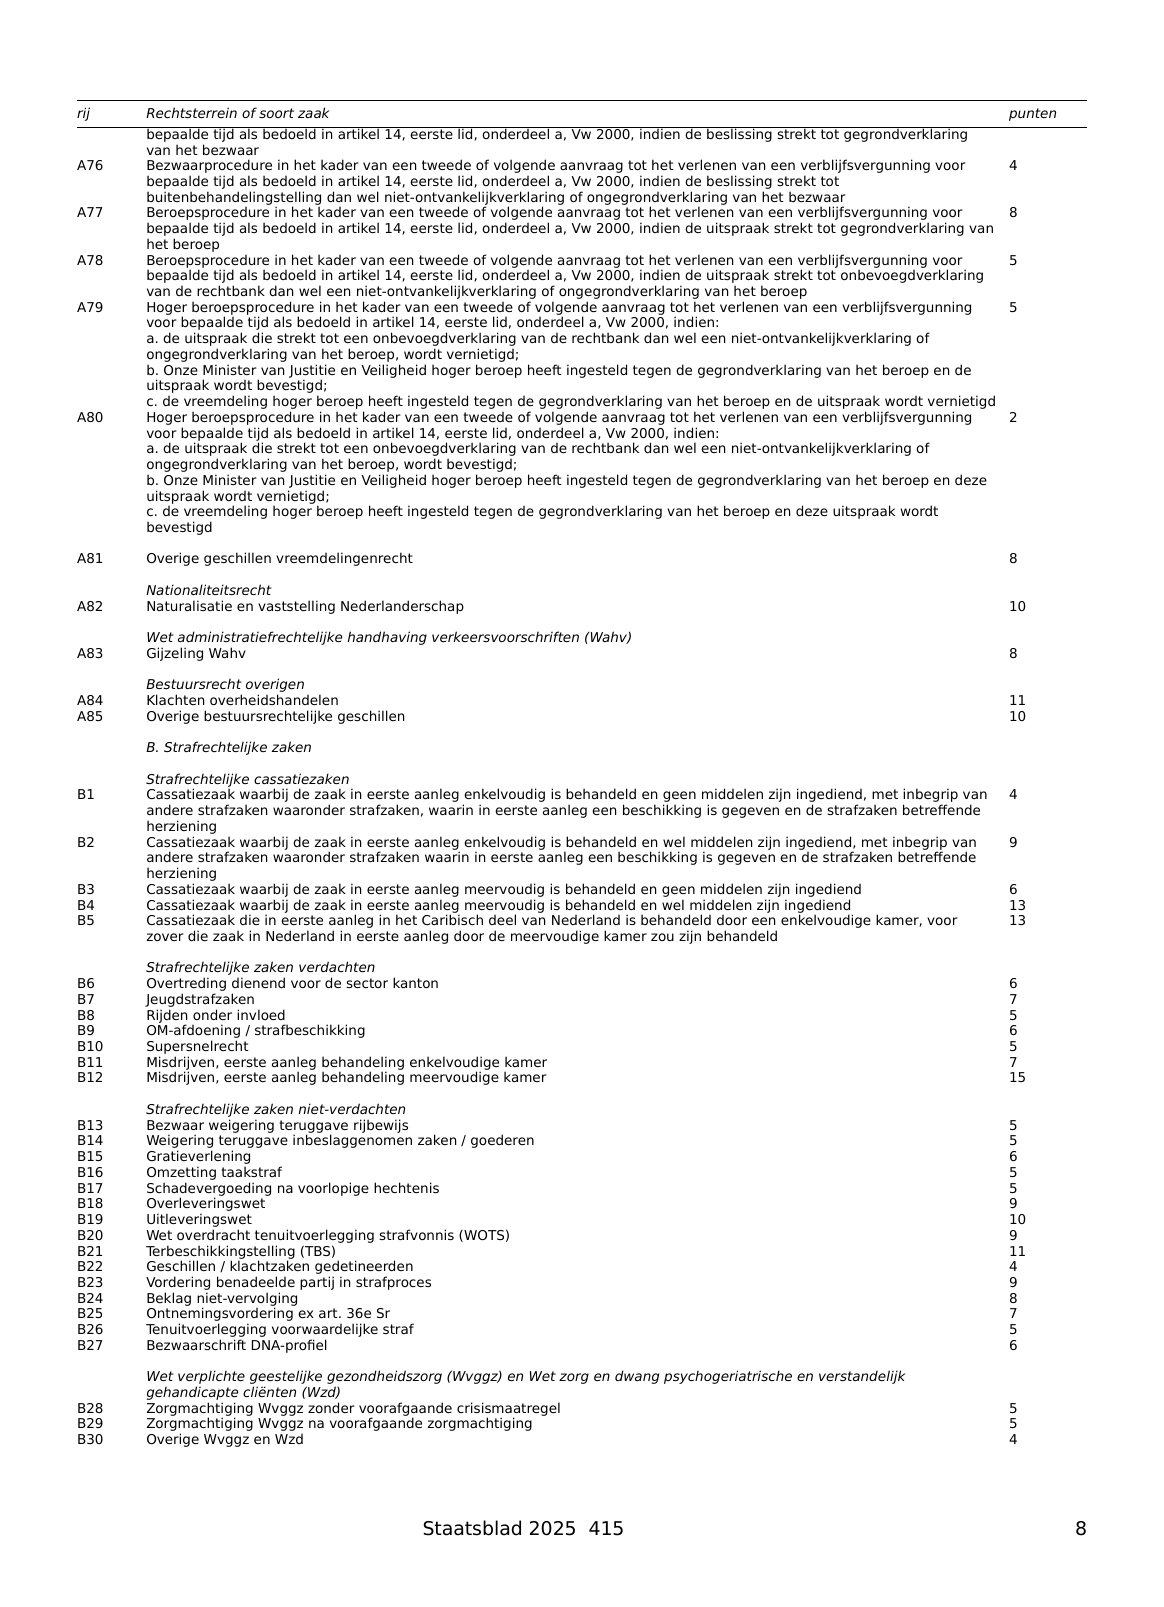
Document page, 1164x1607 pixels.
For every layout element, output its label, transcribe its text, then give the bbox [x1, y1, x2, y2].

table_cell [77, 630, 140, 646]
table_cell [77, 756, 140, 771]
table_cell [140, 614, 1003, 630]
table_cell 5 [1003, 1322, 1087, 1338]
table_cell [77, 1354, 140, 1369]
table_cell 10 [1003, 599, 1087, 614]
table_cell B. Strafrechtelijke zaken [140, 740, 1003, 756]
table_cell 9 [1003, 1196, 1087, 1212]
table_cell 9 [1003, 1275, 1087, 1291]
table_cell 8 [1003, 646, 1087, 661]
table_cell 5 [1003, 1180, 1087, 1196]
table_cell Bezwaarprocedure in het kader van een tweede of volgende aanvraag tot het verlenen van een verblijfsvergunning voor bepaalde tijd als bedoeld in artikel 14, eerste lid, onderdeel a, Vw 2000, indien de beslissing strekt tot buitenbehandelingstelling dan wel niet-ontvankelijkverklaring of ongegrondverklaring van het bezwaar [140, 158, 1003, 205]
table_cell 15 [1003, 1070, 1087, 1086]
table_cell B9 [77, 1023, 140, 1039]
table_cell [77, 583, 140, 598]
table_cell [77, 724, 140, 740]
table_cell [77, 771, 140, 787]
table_cell Hoger beroepsprocedure in het kader van een tweede of volgende aanvraag tot het verlenen van een verblijfsvergunning voor bepaalde tijd als bedoeld in artikel 14, eerste lid, onderdeel a, Vw 2000, indien: a. de uitspraak die strekt tot een onbevoegdverklaring van de rechtbank dan wel een niet-ontvankelijkverklaring of ongegrondverklaring van het beroep, wordt bevestigd; b. Onze Minister van Justitie en Veiligheid hoger beroep heeft ingesteld tegen de gegrondverklaring van het beroep en deze uitspraak wordt vernietigd; c. de vreemdeling hoger beroep heeft ingesteld tegen de gegrondverklaring van het beroep en deze uitspraak wordt bevestigd [140, 410, 1003, 536]
table_cell Overtreding dienend voor de sector kanton [140, 976, 1003, 992]
table_cell [1003, 724, 1087, 740]
table_cell 6 [1003, 1338, 1087, 1353]
table_cell [1003, 614, 1087, 630]
table_cell [77, 661, 140, 677]
table_cell 7 [1003, 1306, 1087, 1322]
table_cell Gratieverlening [140, 1149, 1003, 1165]
table_cell Bezwaarschrift DNA-profiel [140, 1338, 1003, 1353]
table_cell Schadevergoeding na voorlopige hechtenis [140, 1180, 1003, 1196]
table_cell [77, 614, 140, 630]
table_cell A78 [77, 253, 140, 299]
table_cell B28 [77, 1401, 140, 1416]
table_cell [77, 1369, 140, 1401]
table_cell 8 [1003, 1291, 1087, 1306]
table_cell [1003, 756, 1087, 771]
table_cell Jeugdstrafzaken [140, 992, 1003, 1007]
table_cell B15 [77, 1149, 140, 1165]
table_cell 5 [1003, 253, 1087, 299]
table_cell [77, 1448, 140, 1463]
table_cell 11 [1003, 1243, 1087, 1259]
table_cell 7 [1003, 992, 1087, 1007]
table_cell 4 [1003, 1259, 1087, 1275]
table_cell B2 [77, 834, 140, 882]
table_cell B5 [77, 913, 140, 944]
table_cell 4 [1003, 1432, 1087, 1448]
table_cell 9 [1003, 1228, 1087, 1243]
table_cell B26 [77, 1322, 140, 1338]
table_cell Omzetting taakstraf [140, 1165, 1003, 1180]
table_cell [140, 724, 1003, 740]
table_cell Wet administratiefrechtelijke handhaving verkeersvoorschriften (Wahv) [140, 630, 1003, 646]
table_cell B14 [77, 1133, 140, 1149]
table_cell A85 [77, 709, 140, 724]
table_cell Naturalisatie en vaststelling Nederlanderschap [140, 599, 1003, 614]
table_cell B7 [77, 992, 140, 1007]
table_cell 4 [1003, 158, 1087, 205]
table_cell Uitleveringswet [140, 1212, 1003, 1228]
table_cell [140, 1086, 1003, 1102]
table_cell 8 [1003, 551, 1087, 567]
table_cell A76 [77, 158, 140, 205]
table_cell B25 [77, 1306, 140, 1322]
table_cell [140, 536, 1003, 551]
table_cell Strafrechtelijke zaken niet-verdachten [140, 1102, 1003, 1117]
table_cell 5 [1003, 1039, 1087, 1054]
table_cell 11 [1003, 693, 1087, 708]
table_cell B10 [77, 1039, 140, 1054]
table_cell A83 [77, 646, 140, 661]
table_cell [1003, 536, 1087, 551]
table_cell Strafrechtelijke zaken verdachten [140, 960, 1003, 976]
table_cell Tenuitvoerlegging voorwaardelijke straf [140, 1322, 1003, 1338]
table_cell Zorgmachtiging Wvggz zonder voorafgaande crisismaatregel [140, 1401, 1003, 1416]
table_cell Hoger beroepsprocedure in het kader van een tweede of volgende aanvraag tot het verlenen van een verblijfsvergunning voor bepaalde tijd als bedoeld in artikel 14, eerste lid, onderdeel a, Vw 2000, indien: a. de uitspraak die strekt tot een onbevoegdverklaring van de rechtbank dan wel een niet-ontvankelijkverklaring of ongegrondverklaring van het beroep, wordt vernietigd; b. Onze Minister van Justitie en Veiligheid hoger beroep heeft ingesteld tegen de gegrondverklaring van het beroep en de uitspraak wordt bevestigd; c. de vreemdeling hoger beroep heeft ingesteld tegen de gegrondverklaring van het beroep en de uitspraak wordt vernietigd [140, 300, 1003, 410]
table_cell Gijzeling Wahv [140, 646, 1003, 661]
table_cell B29 [77, 1416, 140, 1432]
table_cell [1003, 583, 1087, 598]
table_cell Klachten overheidshandelen [140, 693, 1003, 708]
table_cell Supersnelrecht [140, 1039, 1003, 1054]
table_cell Ontnemingsvordering ex art. 36e Sr [140, 1306, 1003, 1322]
table_header rij [77, 101, 140, 127]
table_cell Overige bestuursrechtelijke geschillen [140, 709, 1003, 724]
table_cell Beklag niet-vervolging [140, 1291, 1003, 1306]
table_cell [1003, 1448, 1087, 1463]
table_cell B24 [77, 1291, 140, 1306]
table_cell 6 [1003, 882, 1087, 897]
table_cell Zorgmachtiging Wvggz na voorafgaande zorgmachtiging [140, 1416, 1003, 1432]
table_header Rechtsterrein of soort zaak [140, 101, 1003, 127]
table_cell [1003, 945, 1087, 960]
table_cell [140, 567, 1003, 583]
table_cell [77, 960, 140, 976]
table_cell 13 [1003, 897, 1087, 913]
table_cell [77, 740, 140, 756]
table_cell [1003, 771, 1087, 787]
table_cell 9 [1003, 834, 1087, 882]
table_cell A79 [77, 300, 140, 410]
table_cell [1003, 1102, 1087, 1117]
table_cell 6 [1003, 1149, 1087, 1165]
table_cell 10 [1003, 709, 1087, 724]
table_cell Overige geschillen vreemdelingenrecht [140, 551, 1003, 567]
table_cell Terbeschikkingstelling (TBS) [140, 1243, 1003, 1259]
table_cell Nationaliteitsrecht [140, 583, 1003, 598]
table_cell [1003, 128, 1087, 158]
table_cell [140, 1448, 1003, 1463]
table_cell Strafrechtelijke cassatiezaken [140, 771, 1003, 787]
table_cell B27 [77, 1338, 140, 1353]
table_cell 2 [1003, 410, 1087, 536]
table_cell B3 [77, 882, 140, 897]
table_cell 5 [1003, 1008, 1087, 1023]
table_cell Vordering benadeelde partij in strafproces [140, 1275, 1003, 1291]
table_cell bepaalde tijd als bedoeld in artikel 14, eerste lid, onderdeel a, Vw 2000, indien de beslissing strekt tot gegrondverklaring van het bezwaar [140, 128, 1003, 158]
table_cell 4 [1003, 787, 1087, 834]
table_cell [77, 945, 140, 960]
table_cell 5 [1003, 1165, 1087, 1180]
table_cell A81 [77, 551, 140, 567]
table_cell 5 [1003, 300, 1087, 410]
table_cell 6 [1003, 1023, 1087, 1039]
table_cell 7 [1003, 1055, 1087, 1070]
table_cell OM-afdoening / strafbeschikking [140, 1023, 1003, 1039]
table_cell Bezwaar weigering teruggave rijbewijs [140, 1118, 1003, 1133]
table_cell Overige Wvggz en Wzd [140, 1432, 1003, 1448]
table_cell B4 [77, 897, 140, 913]
table_cell A84 [77, 693, 140, 708]
table_cell B1 [77, 787, 140, 834]
table_cell B18 [77, 1196, 140, 1212]
table_cell Beroepsprocedure in het kader van een tweede of volgende aanvraag tot het verlenen van een verblijfsvergunning voor bepaalde tijd als bedoeld in artikel 14, eerste lid, onderdeel a, Vw 2000, indien de uitspraak strekt tot onbevoegdverklaring van de rechtbank dan wel een niet-ontvankelijkverklaring of ongegrondverklaring van het beroep [140, 253, 1003, 299]
table_cell B30 [77, 1432, 140, 1448]
table_cell 5 [1003, 1133, 1087, 1149]
table_cell Misdrijven, eerste aanleg behandeling enkelvoudige kamer [140, 1055, 1003, 1070]
table_cell [1003, 630, 1087, 646]
table_cell Wet overdracht tenuitvoerlegging strafvonnis (WOTS) [140, 1228, 1003, 1243]
table_cell [1003, 960, 1087, 976]
table_cell B23 [77, 1275, 140, 1291]
table_cell B6 [77, 976, 140, 992]
table_cell [1003, 567, 1087, 583]
table_cell Weigering teruggave inbeslaggenomen zaken / goederen [140, 1133, 1003, 1149]
table_cell Rijden onder invloed [140, 1008, 1003, 1023]
table_cell 10 [1003, 1212, 1087, 1228]
table_cell B13 [77, 1118, 140, 1133]
table_cell B19 [77, 1212, 140, 1228]
table_cell Misdrijven, eerste aanleg behandeling meervoudige kamer [140, 1070, 1003, 1086]
table_cell [77, 1086, 140, 1102]
table_cell A77 [77, 205, 140, 252]
table_cell [1003, 661, 1087, 677]
table_cell 5 [1003, 1118, 1087, 1133]
table_cell Bestuursrecht overigen [140, 677, 1003, 693]
table_cell Cassatiezaak waarbij de zaak in eerste aanleg meervoudig is behandeld en geen middelen zijn ingediend [140, 882, 1003, 897]
table_cell 13 [1003, 913, 1087, 944]
table_cell 8 [1003, 205, 1087, 252]
table_cell [1003, 677, 1087, 693]
table_cell [140, 945, 1003, 960]
table_cell Overleveringswet [140, 1196, 1003, 1212]
table_header punten [1003, 101, 1087, 127]
table_cell [77, 567, 140, 583]
table_cell 6 [1003, 976, 1087, 992]
table_cell [140, 756, 1003, 771]
table_cell [1003, 1354, 1087, 1369]
table_cell Cassatiezaak waarbij de zaak in eerste aanleg meervoudig is behandeld en wel middelen zijn ingediend [140, 897, 1003, 913]
table_cell [77, 536, 140, 551]
table_cell Cassatiezaak die in eerste aanleg in het Caribisch deel van Nederland is behandeld door een enkelvoudige kamer, voor zover die zaak in Nederland in eerste aanleg door de meervoudige kamer zou zijn behandeld [140, 913, 1003, 944]
table_cell B12 [77, 1070, 140, 1086]
table_cell Geschillen / klachtzaken gedetineerden [140, 1259, 1003, 1275]
table_cell B17 [77, 1180, 140, 1196]
table_cell [77, 128, 140, 158]
table_cell 5 [1003, 1401, 1087, 1416]
table_cell [1003, 740, 1087, 756]
table_cell [77, 677, 140, 693]
table_cell B11 [77, 1055, 140, 1070]
table_cell [1003, 1369, 1087, 1401]
table_cell [1003, 1086, 1087, 1102]
table_cell [140, 661, 1003, 677]
table_cell Wet verplichte geestelijke gezondheidszorg (Wvggz) en Wet zorg en dwang psychogeriatrische en verstandelijk gehandicapte cliënten (Wzd) [140, 1369, 1003, 1401]
table_cell 5 [1003, 1416, 1087, 1432]
table_cell B22 [77, 1259, 140, 1275]
table_cell B21 [77, 1243, 140, 1259]
table_cell A80 [77, 410, 140, 536]
table_cell B20 [77, 1228, 140, 1243]
table_cell [77, 1102, 140, 1117]
table_cell B8 [77, 1008, 140, 1023]
table_cell B16 [77, 1165, 140, 1180]
table_cell Beroepsprocedure in het kader van een tweede of volgende aanvraag tot het verlenen van een verblijfsvergunning voor bepaalde tijd als bedoeld in artikel 14, eerste lid, onderdeel a, Vw 2000, indien de uitspraak strekt tot gegrondverklaring van het beroep [140, 205, 1003, 252]
table_cell Cassatiezaak waarbij de zaak in eerste aanleg enkelvoudig is behandeld en geen middelen zijn ingediend, met inbegrip van andere strafzaken waaronder strafzaken, waarin in eerste aanleg een beschikking is gegeven en de strafzaken betreffende herziening [140, 787, 1003, 834]
table_cell Cassatiezaak waarbij de zaak in eerste aanleg enkelvoudig is behandeld en wel middelen zijn ingediend, met inbegrip van andere strafzaken waaronder strafzaken waarin in eerste aanleg een beschikking is gegeven en de strafzaken betreffende herziening [140, 834, 1003, 882]
table_cell [140, 1354, 1003, 1369]
table_cell A82 [77, 599, 140, 614]
